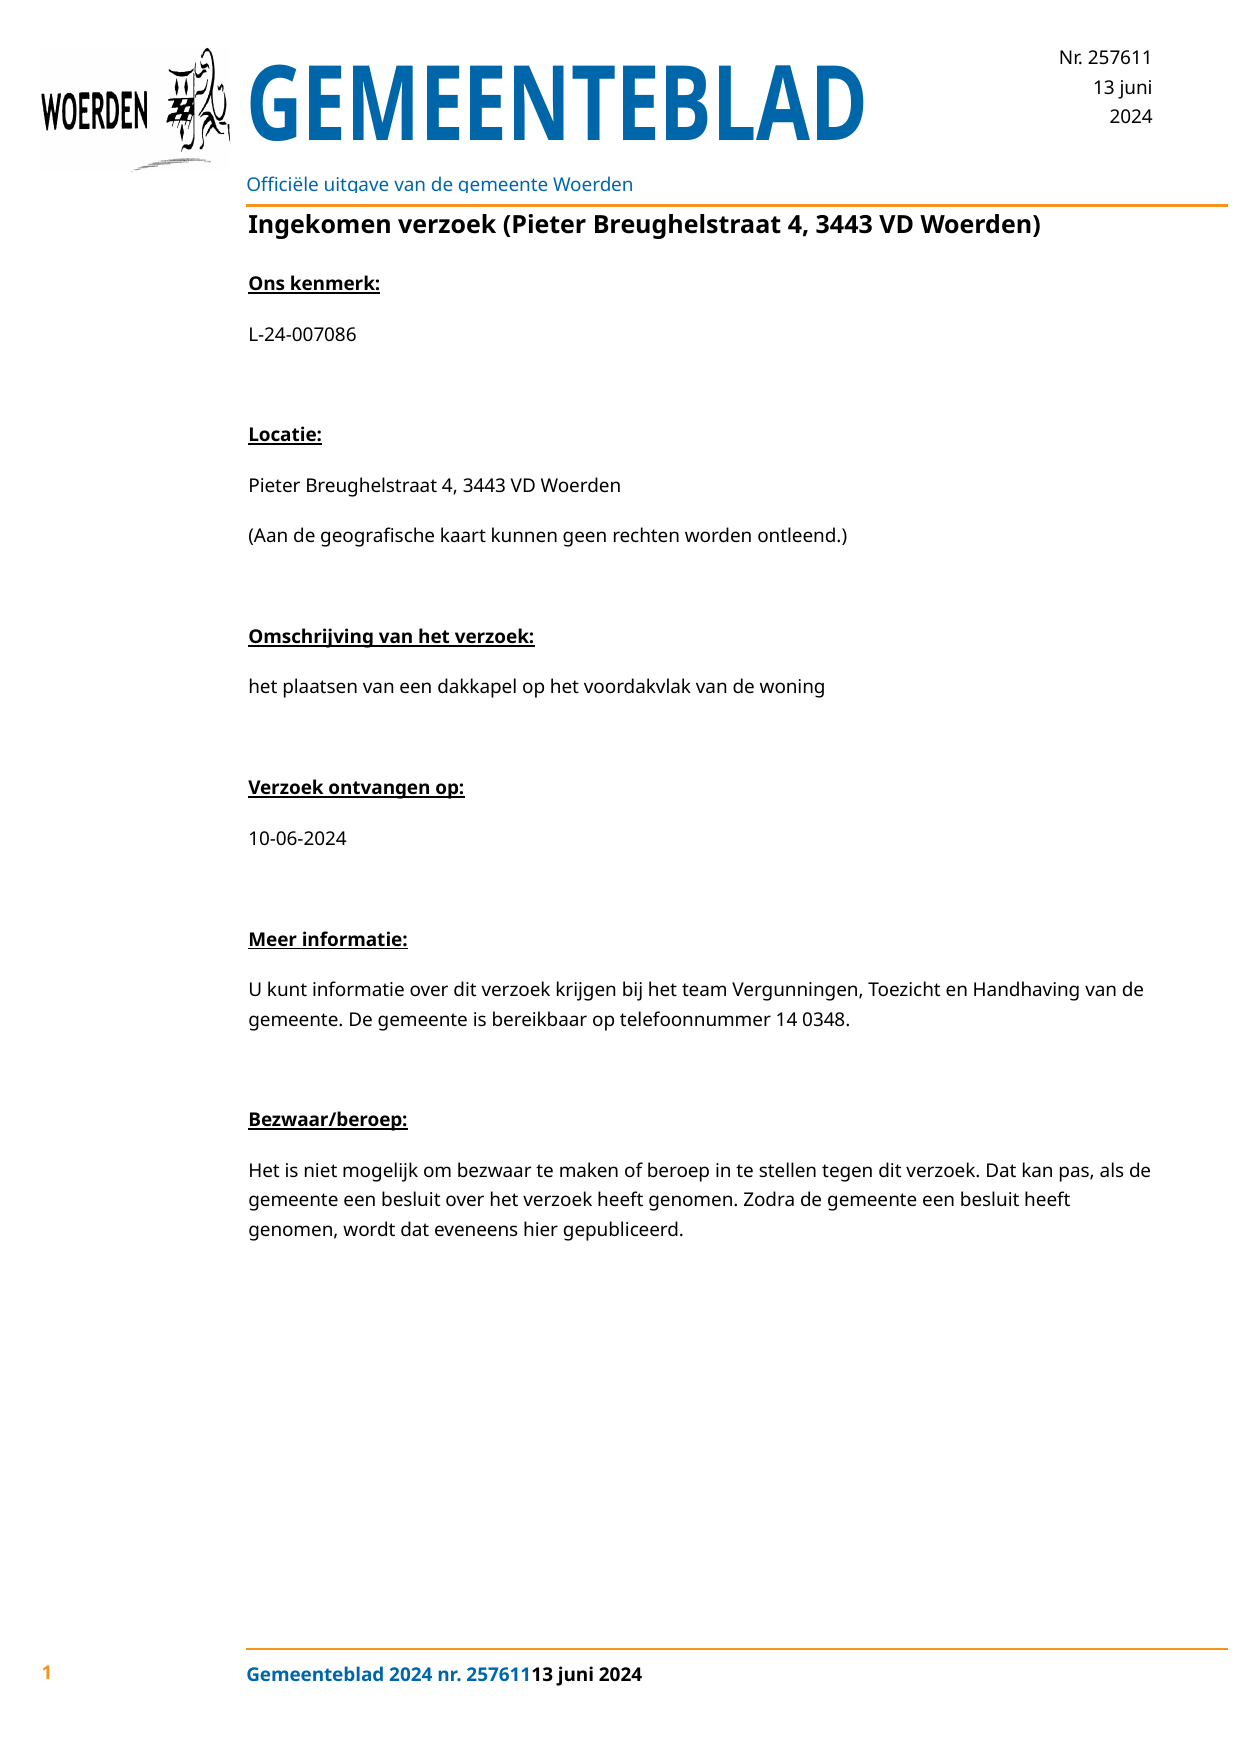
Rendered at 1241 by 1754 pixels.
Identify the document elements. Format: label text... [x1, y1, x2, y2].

text Ons kenmerk: [248, 270, 1152, 296]
text Het is niet mogelijk om bezwaar te maken of beroep in te stellen tegen dit verzoek. Dat kan pas, als de gemeente een besluit over het verzoek heeft genomen. Zodra de gemeente een besluit heeft genomen, wordt dat eveneens hier gepubliceerd. [248, 1157, 1152, 1242]
text Pieter Breughelstraat 4, 3443 VD Woerden [248, 472, 1152, 498]
text Ingekomen verzoek (Pieter Breughelstraat 4, 3443 VD Woerden) [248, 207, 1152, 241]
text het plaatsen van een dakkapel op het voordakvlak van de woning [248, 674, 1152, 699]
text Bezwaar/beroep: [248, 1107, 1152, 1132]
text Locatie: [248, 422, 1152, 447]
text 10-06-2024 [248, 825, 1152, 851]
text Omschrijving van het verzoek: [248, 623, 1152, 649]
text L-24-007086 [248, 321, 1152, 346]
text Verzoek ontvangen op: [248, 774, 1152, 800]
text (Aan de geografische kaart kunnen geen rechten worden ontleend.) [248, 522, 1152, 548]
picture [41, 47, 231, 172]
text U kunt informatie over dit verzoek krijgen bij het team Vergunningen, Toezicht en Handhaving van de gemeente. De gemeente is bereikbaar op telefoonnummer 14 0348. [248, 976, 1152, 1031]
text Meer informatie: [248, 926, 1152, 951]
